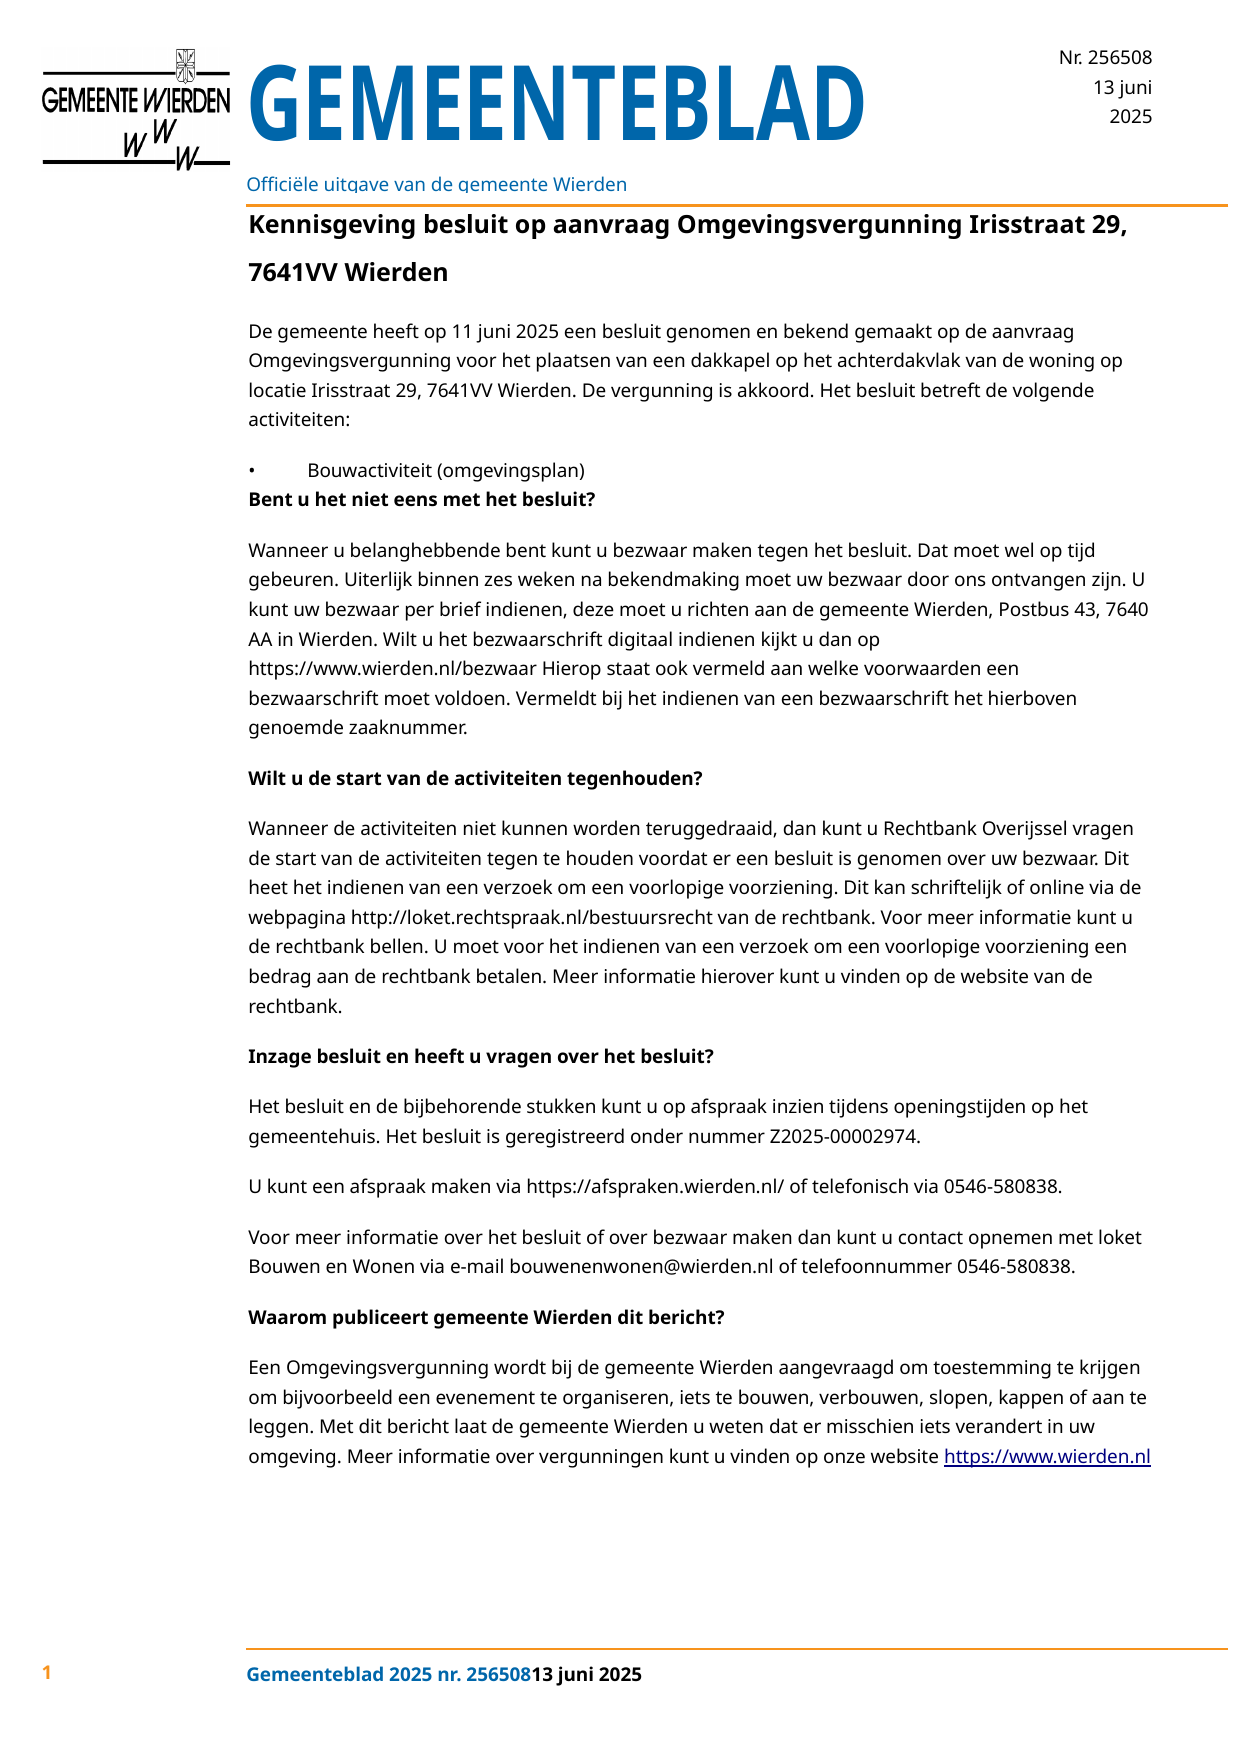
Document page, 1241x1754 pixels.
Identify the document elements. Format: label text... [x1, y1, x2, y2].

text Inzage besluit en heeft u vragen over het besluit? [248, 1043, 1152, 1069]
text De gemeente heeft op 11 juni 2025 een besluit genomen en bekend gemaakt op de aanvraag Omgevingsvergunning voor het plaatsen van een dakkapel op het achterdakvlak van de woning op locatie Irisstraat 29, 7641VV Wierden. De vergunning is akkoord. Het besluit betreft de volgende activiteiten: [248, 318, 1152, 432]
text Bent u het niet eens met het besluit? [248, 487, 1152, 512]
text Waarom publiceert gemeente Wierden dit bericht? [248, 1304, 1152, 1330]
text Wanneer de activiteiten niet kunnen worden teruggedraaid, dan kunt u Rechtbank Overijssel vragen de start van de activiteiten tegen te houden voordat er een besluit is genomen over uw bezwaar. Dit heet het indienen van een verzoek om een voorlopige voorziening. Dit kan schriftelijk of online via de webpagina http://loket.rechtspraak.nl/bestuursrecht van de rechtbank. Voor meer informatie kunt u de rechtbank bellen. U moet voor het indienen van een verzoek om een voorlopige voorziening een bedrag aan de rechtbank betalen. Meer informatie hierover kunt u vinden op de website van de rechtbank. [248, 815, 1152, 1019]
text Wanneer u belanghebbende bent kunt u bezwaar maken tegen het besluit. Dat moet wel op tijd gebeuren. Uiterlijk binnen zes weken na bekendmaking moet uw bezwaar door ons ontvangen zijn. U kunt uw bezwaar per brief indienen, deze moet u richten aan de gemeente Wierden, Postbus 43, 7640 AA in Wierden. Wilt u het bezwaarschrift digitaal indienen kijkt u dan op https://www.wierden.nl/bezwaar Hierop staat ook vermeld aan welke voorwaarden een bezwaarschrift moet voldoen. Vermeldt bij het indienen van een bezwaarschrift het hierboven genoemde zaaknummer. [248, 537, 1152, 740]
text Wilt u de start van de activiteiten tegenhouden? [248, 765, 1152, 791]
picture [41, 47, 231, 172]
text Voor meer informatie over het besluit of over bezwaar maken dan kunt u contact opnemen met loket Bouwen en Wonen via e-mail bouwenenwonen@wierden.nl of telefoonnummer 0546-580838. [248, 1224, 1152, 1279]
text U kunt een afspraak maken via https://afspraken.wierden.nl/ of telefonisch via 0546-580838. [248, 1174, 1152, 1199]
text Kennisgeving besluit op aanvraag Omgevingsvergunning Irisstraat 29, 7641VV Wierden [248, 207, 1152, 288]
text Het besluit en de bijbehorende stukken kunt u op afspraak inzien tijdens openingstijden op het gemeentehuis. Het besluit is geregistreerd onder nummer Z2025-00002974. [248, 1094, 1152, 1149]
text Een Omgevingsvergunning wordt bij de gemeente Wierden aangevraagd om toestemming te krijgen om bijvoorbeeld een evenement te organiseren, iets te bouwen, verbouwen, slopen, kappen of aan te leggen. Met dit bericht laat de gemeente Wierden u weten dat er misschien iets verandert in uw omgeving. Meer informatie over vergunningen kunt u vinden op onze website https://www.wierden.nl [248, 1354, 1152, 1469]
list Bouwactiviteit (omgevingsplan) [248, 457, 1152, 483]
